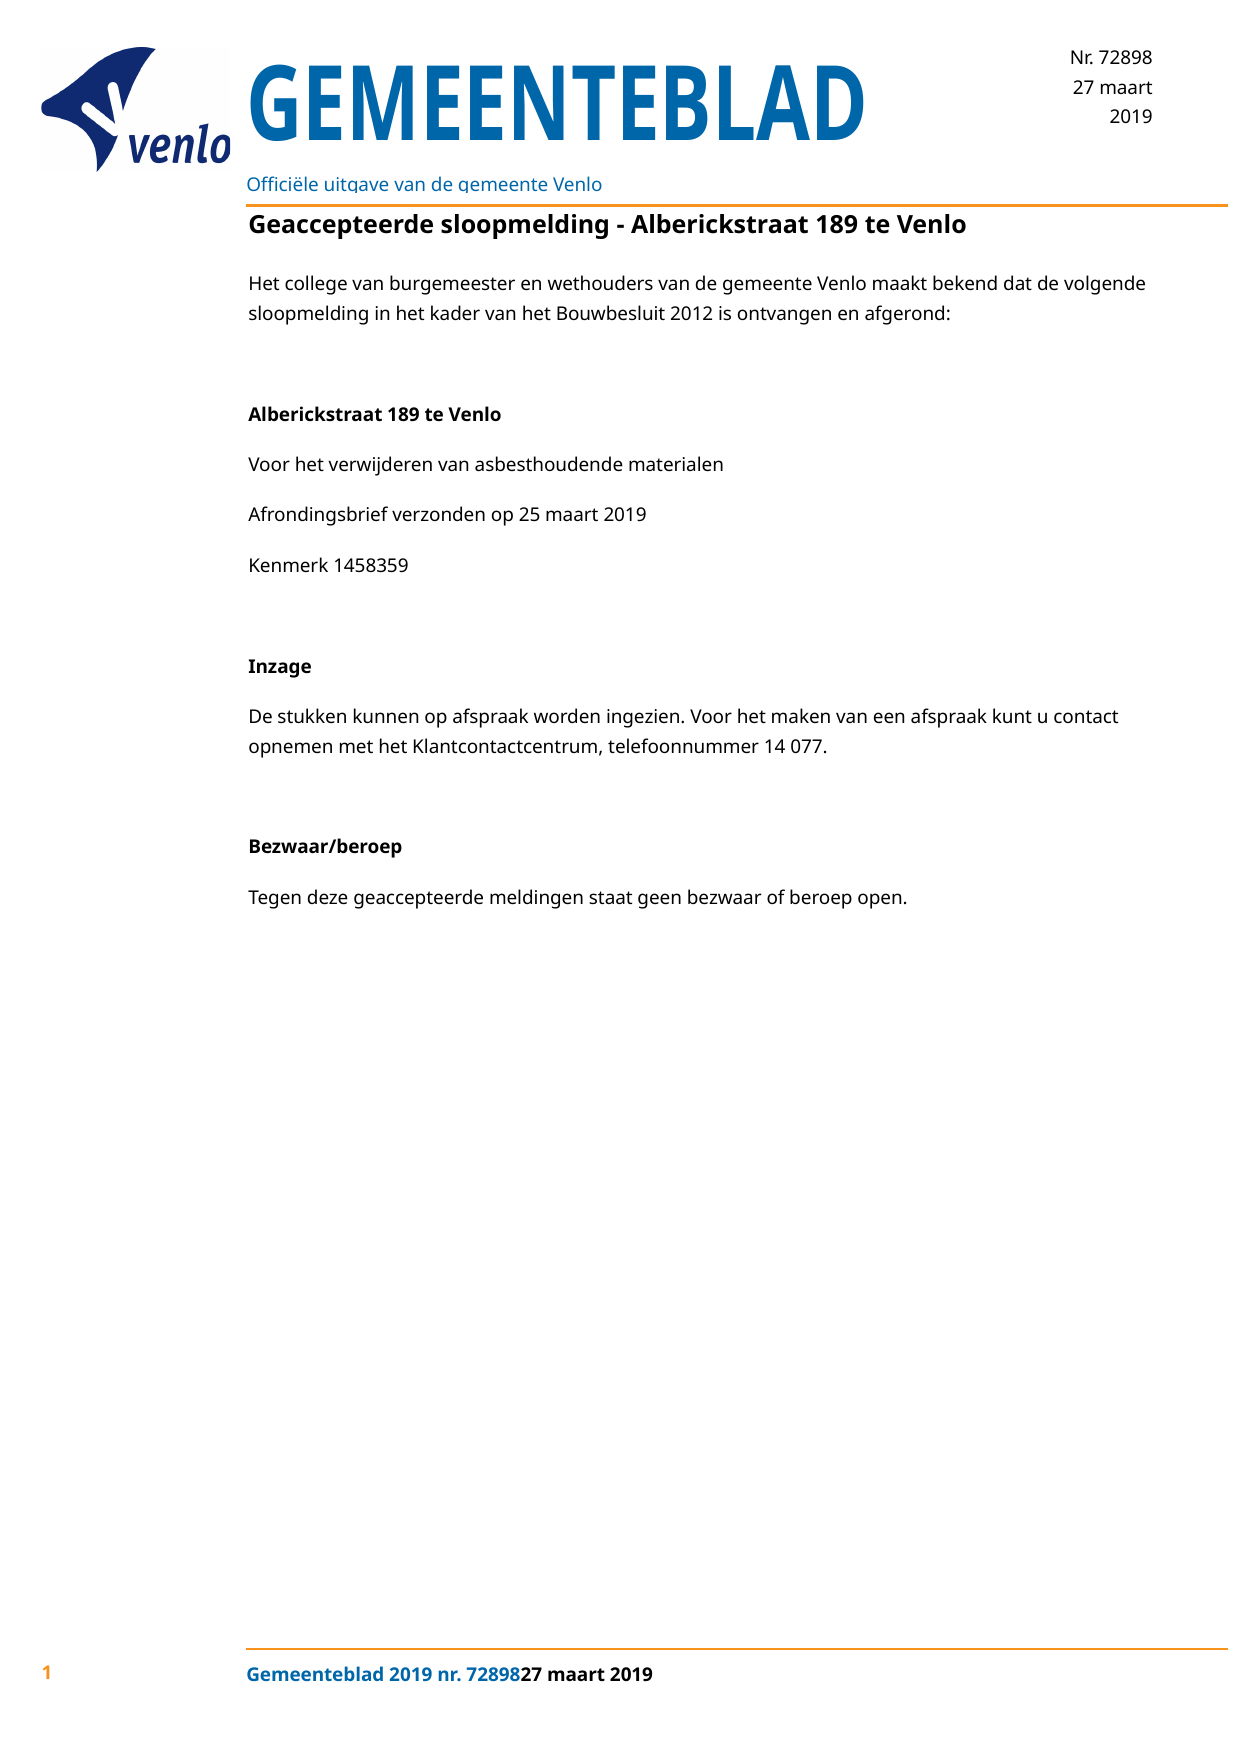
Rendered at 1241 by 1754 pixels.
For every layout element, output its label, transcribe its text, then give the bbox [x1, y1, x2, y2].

picture [41, 47, 231, 172]
text Inzage [248, 653, 1152, 678]
text Het college van burgemeester en wethouders van de gemeente Venlo maakt bekend dat de volgende sloopmelding in het kader van het Bouwbesluit 2012 is ontvangen en afgerond: [248, 270, 1152, 326]
text De stukken kunnen op afspraak worden ingezien. Voor het maken van een afspraak kunt u contact opnemen met het Klantcontactcentrum, telefoonnummer 14 077. [248, 703, 1152, 758]
text Tegen deze geaccepteerde meldingen staat geen bezwaar of beroep open. [248, 884, 1152, 910]
text Bezwaar/beroep [248, 834, 1152, 859]
text Kenmerk 1458359 [248, 552, 1152, 578]
text Voor het verwijderen van asbesthoudende materialen [248, 451, 1152, 477]
text Geaccepteerde sloopmelding - Alberickstraat 189 te Venlo [248, 207, 1152, 241]
text Alberickstraat 189 te Venlo [248, 401, 1152, 426]
text Afrondingsbrief verzonden op 25 maart 2019 [248, 502, 1152, 527]
